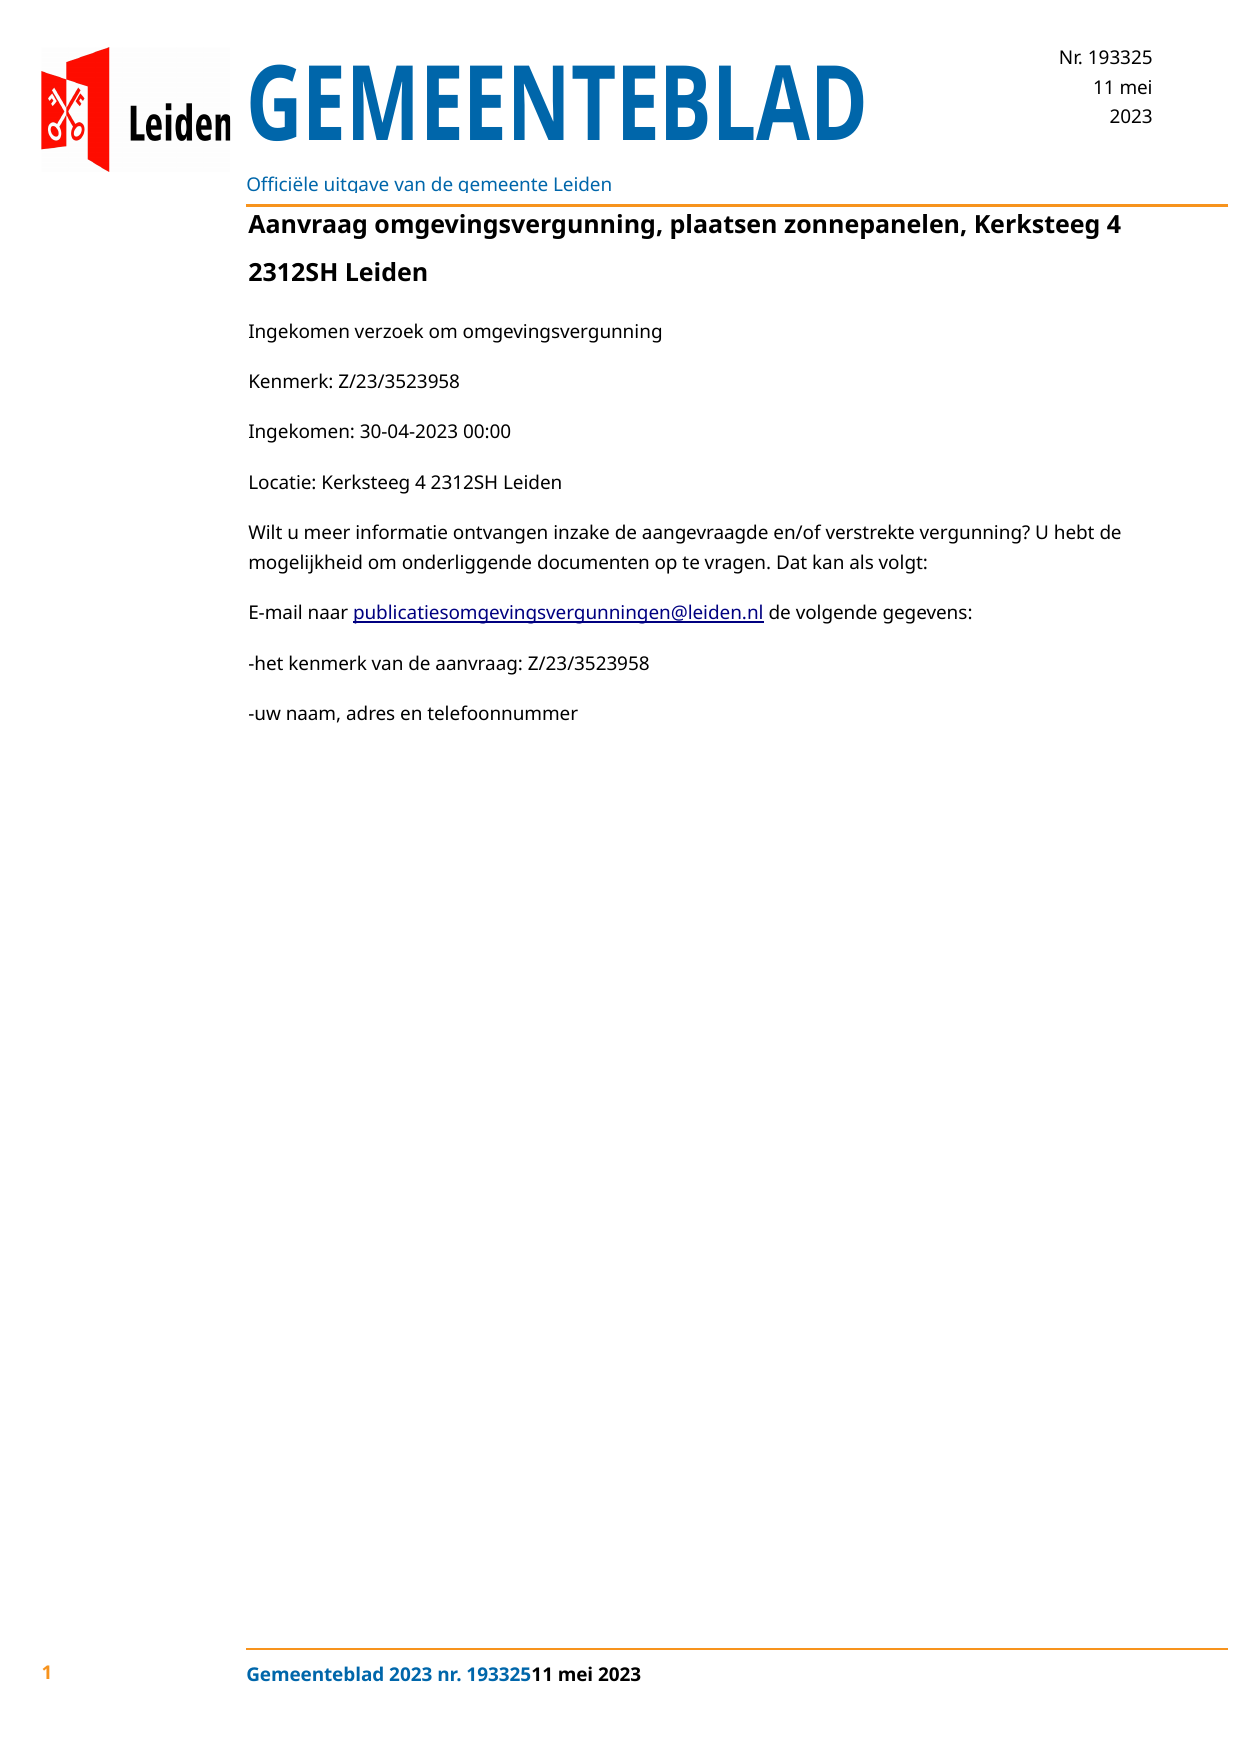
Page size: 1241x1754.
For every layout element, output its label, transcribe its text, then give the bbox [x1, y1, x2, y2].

text -het kenmerk van de aanvraag: Z/23/3523958 [248, 650, 1152, 676]
text Ingekomen verzoek om omgevingsvergunning [248, 318, 1152, 344]
text Ingekomen: 30-04-2023 00:00 [248, 419, 1152, 444]
text Kenmerk: Z/23/3523958 [248, 368, 1152, 394]
picture [41, 47, 231, 172]
text Locatie: Kerksteeg 4 2312SH Leiden [248, 469, 1152, 495]
text Aanvraag omgevingsvergunning, plaatsen zonnepanelen, Kerksteeg 4 2312SH Leiden [248, 207, 1152, 288]
text -uw naam, adres en telefoonnummer [248, 700, 1152, 726]
text Wilt u meer informatie ontvangen inzake de aangevraagde en/of verstrekte vergunning? U hebt de mogelijkheid om onderliggende documenten op te vragen. Dat kan als volgt: [248, 519, 1152, 575]
text E-mail naar publicatiesomgevingsvergunningen@leiden.nl de volgende gegevens: [248, 599, 1152, 625]
